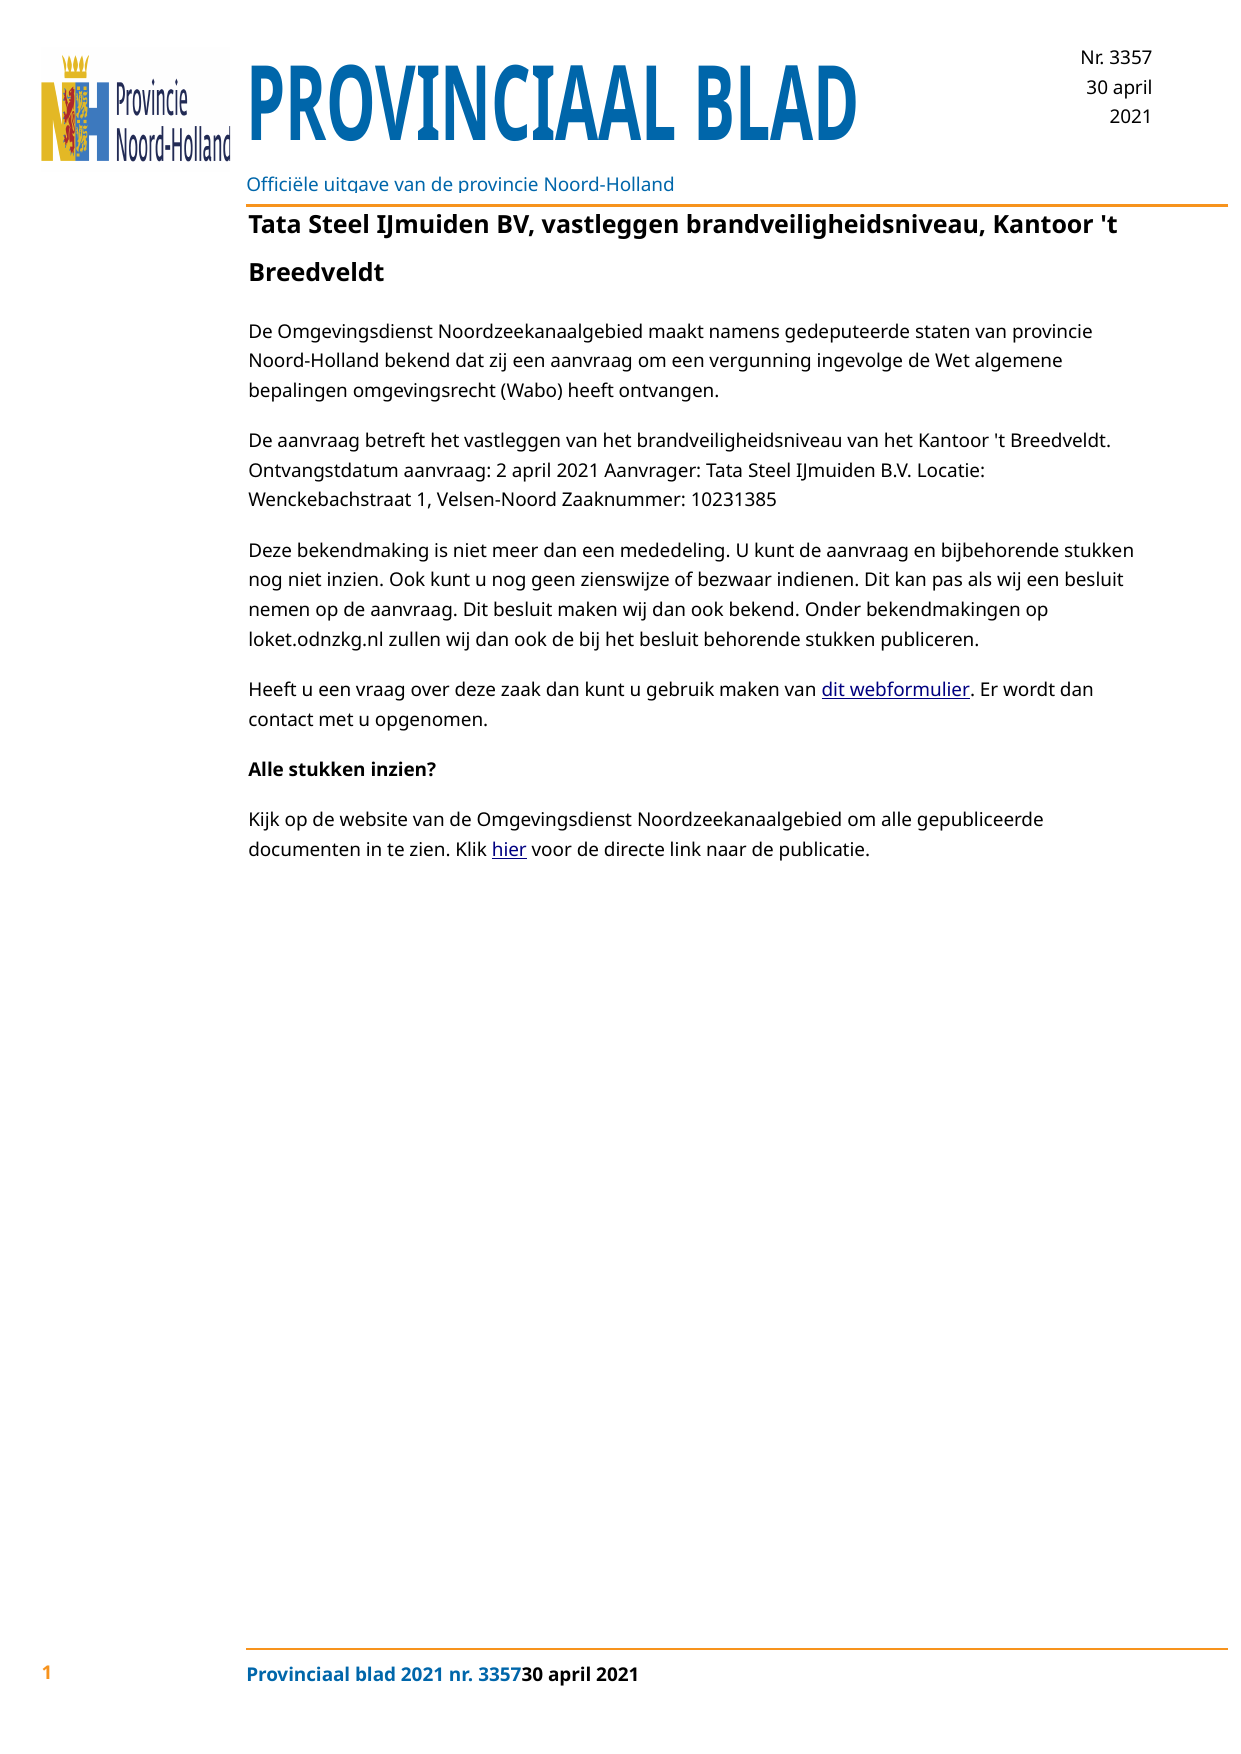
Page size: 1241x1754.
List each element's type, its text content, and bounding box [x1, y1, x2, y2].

text Heeft u een vraag over deze zaak dan kunt u gebruik maken van dit webformulier. Er wordt dan contact met u opgenomen. [248, 676, 1152, 732]
text Alle stukken inzien? [248, 756, 1152, 782]
text Kijk op de website van de Omgevingsdienst Noordzeekanaalgebied om alle gepubliceerde documenten in te zien. Klik hier voor de directe link naar de publicatie. [248, 807, 1152, 862]
text De Omgevingsdienst Noordzeekanaalgebied maakt namens gedeputeerde staten van provincie Noord-Holland bekend dat zij een aanvraag om een vergunning ingevolge de Wet algemene bepalingen omgevingsrecht (Wabo) heeft ontvangen. [248, 318, 1152, 403]
picture [41, 47, 231, 172]
text De aanvraag betreft het vastleggen van het brandveiligheidsniveau van het Kantoor 't Breedveldt. Ontvangstdatum aanvraag: 2 april 2021 Aanvrager: Tata Steel IJmuiden B.V. Locatie: Wenckebachstraat 1, Velsen-Noord Zaaknummer: 10231385 [248, 427, 1152, 512]
text Tata Steel IJmuiden BV, vastleggen brandveiligheidsniveau, Kantoor 't Breedveldt [248, 207, 1152, 288]
text Deze bekendmaking is niet meer dan een mededeling. U kunt de aanvraag en bijbehorende stukken nog niet inzien. Ook kunt u nog geen zienswijze of bezwaar indienen. Dit kan pas als wij een besluit nemen op de aanvraag. Dit besluit maken wij dan ook bekend. Onder bekendmakingen op loket.odnzkg.nl zullen wij dan ook de bij het besluit behorende stukken publiceren. [248, 537, 1152, 652]
